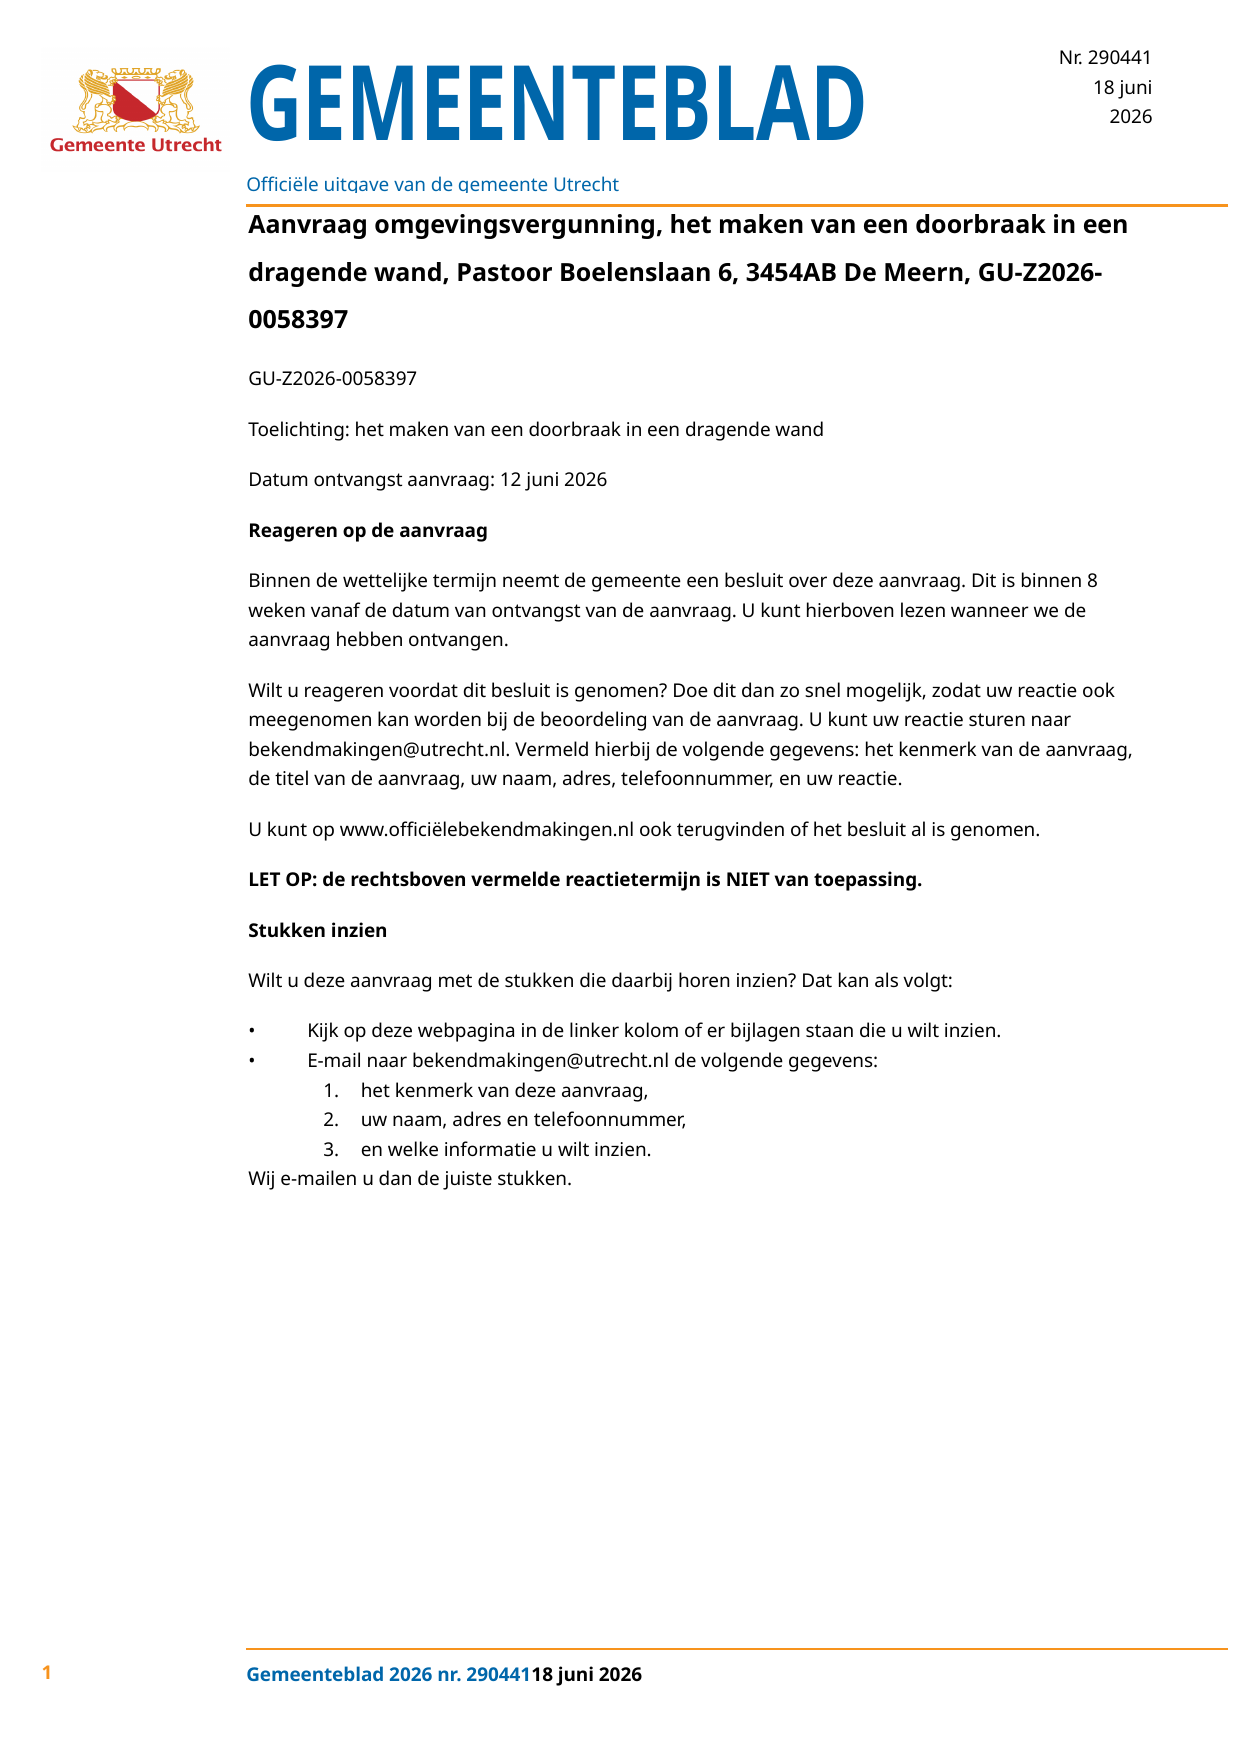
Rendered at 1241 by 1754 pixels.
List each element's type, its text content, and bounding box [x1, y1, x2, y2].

text Binnen de wettelijke termijn neemt de gemeente een besluit over deze aanvraag. Dit is binnen 8 weken vanaf de datum van ontvangst van de aanvraag. U kunt hierboven lezen wanneer we de aanvraag hebben ontvangen. [248, 567, 1152, 652]
list het kenmerk van deze aanvraag, [323, 1077, 1152, 1102]
text Wilt u reageren voordat dit besluit is genomen? Doe dit dan zo snel mogelijk, zodat uw reactie ook meegenomen kan worden bij de beoordeling van de aanvraag. U kunt uw reactie sturen naar bekendmakingen@utrecht.nl. Vermeld hierbij de volgende gegevens: het kenmerk van de aanvraag, de titel van de aanvraag, uw naam, adres, telefoonnummer, en uw reactie. [248, 677, 1152, 791]
text Stukken inzien [248, 917, 1152, 942]
picture [41, 47, 231, 172]
text Toelichting: het maken van een doorbraak in een dragende wand [248, 416, 1152, 442]
list uw naam, adres en telefoonnummer, [323, 1106, 1152, 1132]
text Reageren op de aanvraag [248, 517, 1152, 542]
list en welke informatie u wilt inzien. [323, 1136, 1152, 1162]
text Wij e-mailen u dan de juiste stukken. [248, 1166, 1152, 1191]
list Kijk op deze webpagina in de linker kolom of er bijlagen staan die u wilt inzien. [248, 1018, 1152, 1043]
text GU-Z2026-0058397 [248, 366, 1152, 391]
text U kunt op www.officiëlebekendmakingen.nl ook terugvinden of het besluit al is genomen. [248, 816, 1152, 842]
text Aanvraag omgevingsvergunning, het maken van een doorbraak in een dragende wand, Pastoor Boelenslaan 6, 3454AB De Meern, GU-Z2026-0058397 [248, 207, 1152, 336]
text LET OP: de rechtsboven vermelde reactietermijn is NIET van toepassing. [248, 866, 1152, 892]
text Datum ontvangst aanvraag: 12 juni 2026 [248, 466, 1152, 492]
text Wilt u deze aanvraag met de stukken die daarbij horen inzien? Dat kan als volgt: [248, 967, 1152, 993]
list E-mail naar bekendmakingen@utrecht.nl de volgende gegevens: [248, 1047, 1152, 1073]
